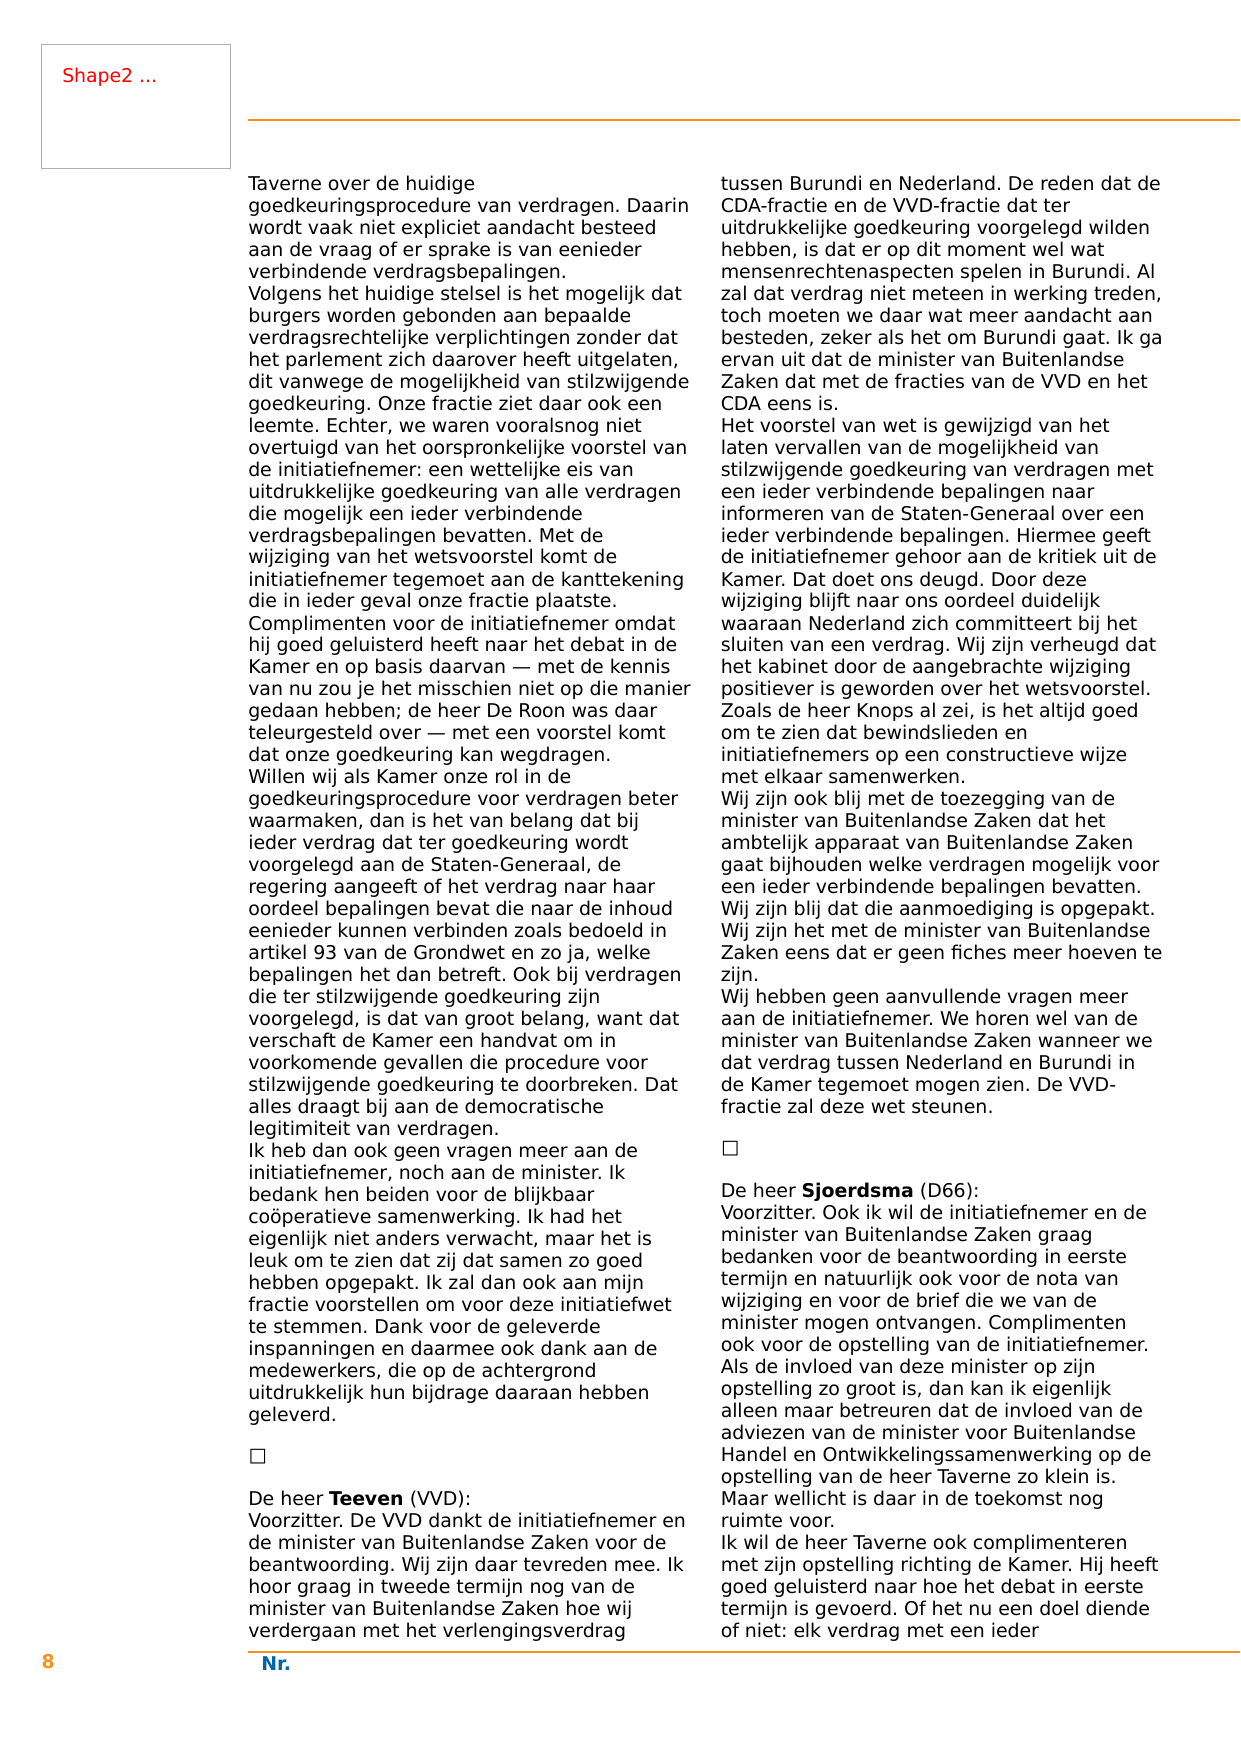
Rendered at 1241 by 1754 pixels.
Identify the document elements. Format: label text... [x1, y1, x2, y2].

text Wij zijn ook blij met de toezegging van de minister van Buitenlandse Zaken dat het ambtelijk apparaat van Buitenlandse Zaken gaat bijhouden welke verdragen mogelijk voor een ieder verbindende bepalingen bevatten. Wij zijn blij dat die aanmoediging is opgepakt. Wij zijn het met de minister van Buitenlandse Zaken eens dat er geen fiches meer hoeven te zijn. [721, 788, 1163, 986]
text tussen Burundi en Nederland. De reden dat de CDA-fractie en de VVD-fractie dat ter uitdrukkelijke goedkeuring voorgelegd wilden hebben, is dat er op dit moment wel wat mensenrechtenaspecten spelen in Burundi. Al zal dat verdrag niet meteen in werking treden, toch moeten we daar wat meer aandacht aan besteden, zeker als het om Burundi gaat. Ik ga ervan uit dat de minister van Buitenlandse Zaken dat met de fracties van de VVD en het CDA eens is. [721, 173, 1163, 414]
text Voorzitter. De VVD dankt de initiatiefnemer en de minister van Buitenlandse Zaken voor de beantwoording. Wij zijn daar tevreden mee. Ik hoor graag in tweede termijn nog van de minister van Buitenlandse Zaken hoe wij verdergaan met het verlengingsverdrag [248, 1509, 691, 1641]
text Wij hebben geen aanvullende vragen meer aan de initiatiefnemer. We horen wel van de minister van Buitenlandse Zaken wanneer we dat verdrag tussen Nederland en Burundi in de Kamer tegemoet mogen zien. De VVD-fractie zal deze wet steunen. [721, 986, 1163, 1118]
text Volgens het huidige stelsel is het mogelijk dat burgers worden gebonden aan bepaalde verdragsrechtelijke verplichtingen zonder dat het parlement zich daarover heeft uitgelaten, dit vanwege de mogelijkheid van stilzwijgende goedkeuring. Onze fractie ziet daar ook een leemte. Echter, we waren vooralsnog niet overtuigd van het oorspronkelijke voorstel van de initiatiefnemer: een wettelijke eis van uitdrukkelijke goedkeuring van alle verdragen die mogelijk een ieder verbindende verdragsbepalingen bevatten. Met de wijziging van het wetsvoorstel komt de initiatiefnemer tegemoet aan de kanttekening die in ieder geval onze fractie plaatste. Complimenten voor de initiatiefnemer omdat hij goed geluisterd heeft naar het debat in de Kamer en op basis daarvan — met de kennis van nu zou je het misschien niet op die manier gedaan hebben; de heer De Roon was daar teleurgesteld over — met een voorstel komt dat onze goedkeuring kan wegdragen. [248, 283, 691, 766]
text ⬜ [721, 1138, 1163, 1160]
text Het voorstel van wet is gewijzigd van het laten vervallen van de mogelijkheid van stilzwijgende goedkeuring van verdragen met een ieder verbindende bepalingen naar informeren van de Staten-Generaal over een ieder verbindende bepalingen. Hiermee geeft de initiatiefnemer gehoor aan de kritiek uit de Kamer. Dat doet ons deugd. Door deze wijziging blijft naar ons oordeel duidelijk waaraan Nederland zich committeert bij het sluiten van een verdrag. Wij zijn verheugd dat het kabinet door de aangebrachte wijziging positiever is geworden over het wetsvoorstel. Zoals de heer Knops al zei, is het altijd goed om te zien dat bewindslieden en initiatiefnemers op een constructieve wijze met elkaar samenwerken. [721, 414, 1163, 788]
text Ik heb dan ook geen vragen meer aan de initiatiefnemer, noch aan de minister. Ik bedank hen beiden voor de blijkbaar coöperatieve samenwerking. Ik had het eigenlijk niet anders verwacht, maar het is leuk om te zien dat zij dat samen zo goed hebben opgepakt. Ik zal dan ook aan mijn fractie voorstellen om voor deze initiatiefwet te stemmen. Dank voor de geleverde inspanningen en daarmee ook dank aan de medewerkers, die op de achtergrond uitdrukkelijk hun bijdrage daaraan hebben geleverd. [248, 1140, 691, 1426]
text ⬜ [248, 1446, 691, 1468]
text De heer Sjoerdsma (D66): [721, 1180, 1163, 1202]
text De heer Teeven (VVD): [248, 1488, 691, 1509]
text Ik wil de heer Taverne ook complimenteren met zijn opstelling richting de Kamer. Hij heeft goed geluisterd naar hoe het debat in eerste termijn is gevoerd. Of het nu een doel diende of niet: elk verdrag met een ieder [721, 1532, 1163, 1641]
text Taverne over de huidige goedkeuringsprocedure van verdragen. Daarin wordt vaak niet expliciet aandacht besteed aan de vraag of er sprake is van eenieder verbindende verdragsbepalingen. [248, 173, 691, 283]
text Willen wij als Kamer onze rol in de goedkeuringsprocedure voor verdragen beter waarmaken, dan is het van belang dat bij ieder verdrag dat ter goedkeuring wordt voorgelegd aan de Staten-Generaal, de regering aangeeft of het verdrag naar haar oordeel bepalingen bevat die naar de inhoud eenieder kunnen verbinden zoals bedoeld in artikel 93 van de Grondwet en zo ja, welke bepalingen het dan betreft. Ook bij verdragen die ter stilzwijgende goedkeuring zijn voorgelegd, is dat van groot belang, want dat verschaft de Kamer een handvat om in voorkomende gevallen die procedure voor stilzwijgende goedkeuring te doorbreken. Dat alles draagt bij aan de democratische legitimiteit van verdragen. [248, 766, 691, 1140]
text Voorzitter. Ook ik wil de initiatiefnemer en de minister van Buitenlandse Zaken graag bedanken voor de beantwoording in eerste termijn en natuurlijk ook voor de nota van wijziging en voor de brief die we van de minister mogen ontvangen. Complimenten ook voor de opstelling van de initiatiefnemer. Als de invloed van deze minister op zijn opstelling zo groot is, dan kan ik eigenlijk alleen maar betreuren dat de invloed van de adviezen van de minister voor Buitenlandse Handel en Ontwikkelingssamenwerking op de opstelling van de heer Taverne zo klein is. Maar wellicht is daar in de toekomst nog ruimte voor. [721, 1202, 1163, 1532]
